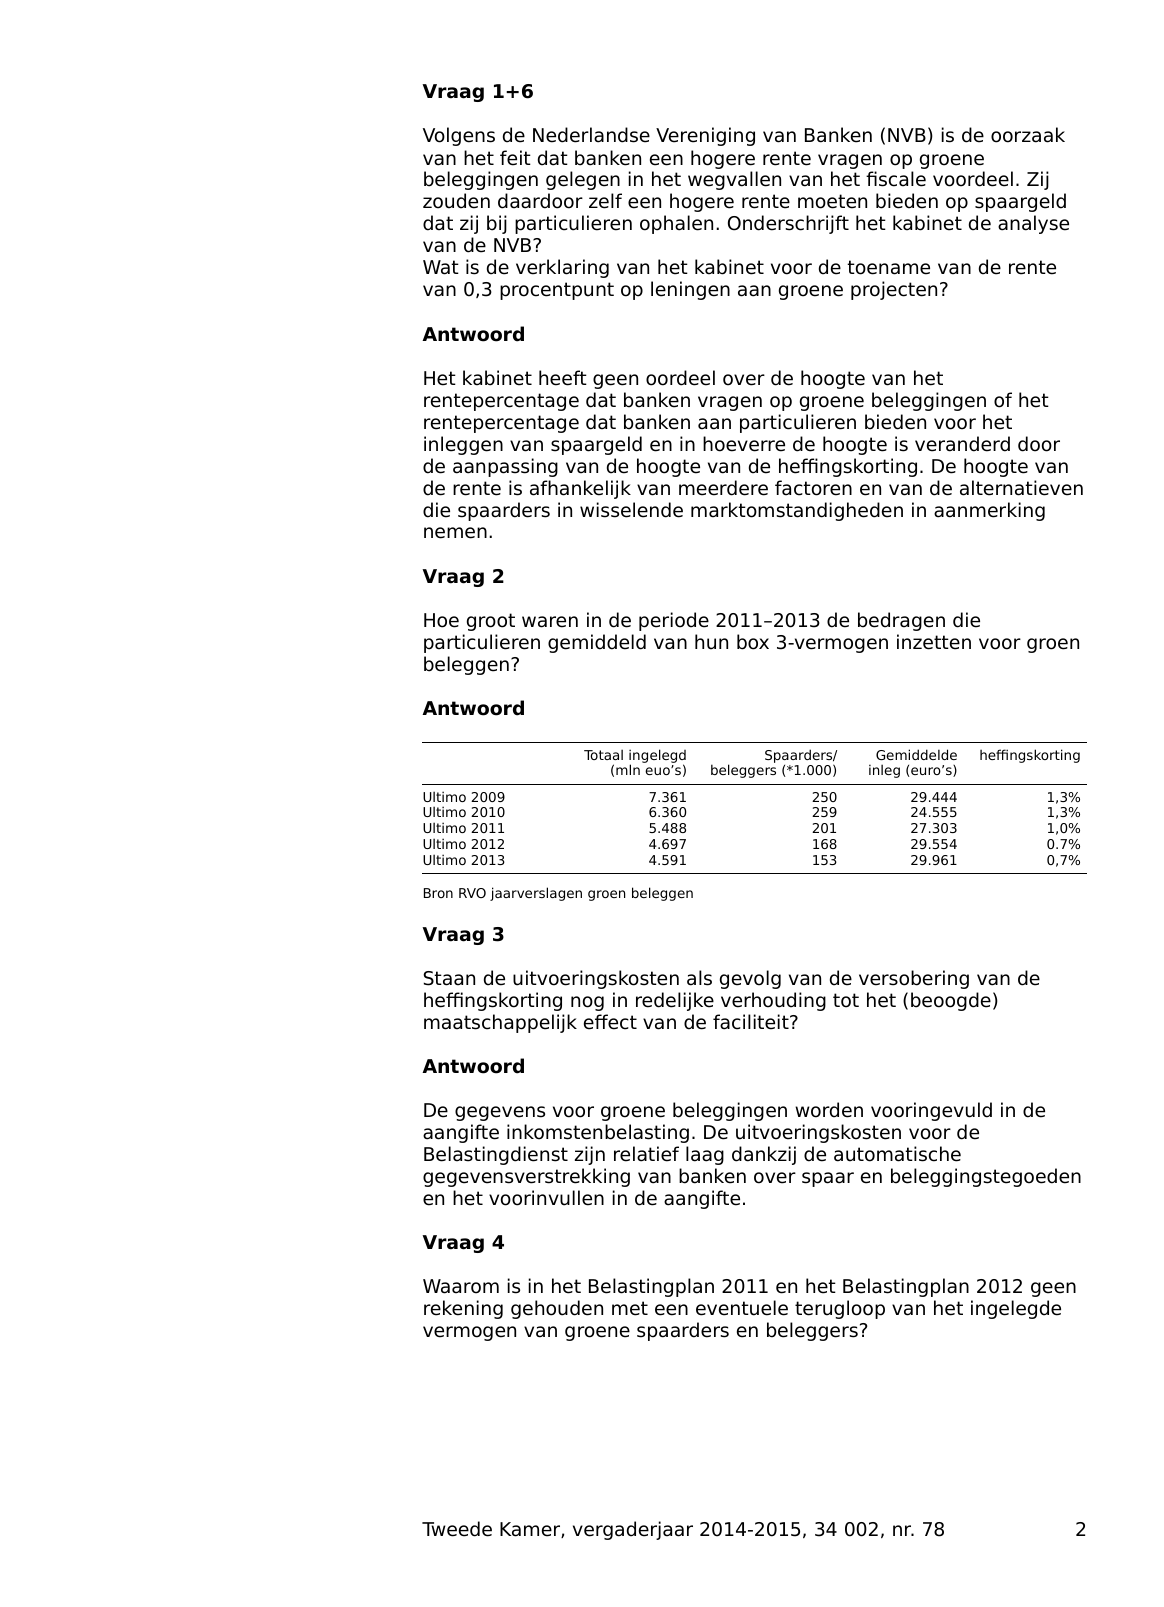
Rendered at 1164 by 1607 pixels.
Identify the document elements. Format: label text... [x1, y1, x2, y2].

table_cell 6.360 [557, 805, 693, 821]
subtitle Antwoord [422, 698, 1087, 720]
table_cell Ultimo 2012 [422, 837, 557, 852]
text De gegevens voor groene beleggingen worden vooringevuld in de aangifte inkomstenbelasting. De uitvoeringskosten voor de Belastingdienst zijn relatief laag dankzij de automatische gegevensverstrekking van banken over spaar en beleggingstegoeden en het voorinvullen in de aangifte. [422, 1100, 1087, 1210]
table_cell Ultimo 2013 [422, 852, 557, 873]
table_cell 250 [693, 785, 843, 805]
text Het kabinet heeft geen oordeel over de hoogte van het rentepercentage dat banken vragen op groene beleggingen of het rentepercentage dat banken aan particulieren bieden voor het inleggen van spaargeld en in hoeverre de hoogte is veranderd door de aanpassing van de hoogte van de heffingskorting. De hoogte van de rente is afhankelijk van meerdere factoren en van de alternatieven die spaarders in wisselende marktomstandigheden in aanmerking nemen. [422, 368, 1087, 543]
table_cell 1,0% [964, 821, 1087, 837]
text Volgens de Nederlandse Vereniging van Banken (NVB) is de oorzaak van het feit dat banken een hogere rente vragen op groene beleggingen gelegen in het wegvallen van het fiscale voordeel. Zij zouden daardoor zelf een hogere rente moeten bieden op spaargeld dat zij bij particulieren ophalen. Onderschrijft het kabinet de analyse van de NVB? [422, 125, 1087, 257]
subtitle Vraag 3 [422, 923, 1087, 945]
table_cell 1,3% [964, 785, 1087, 805]
table_cell 7.361 [557, 785, 693, 805]
table_cell 153 [693, 852, 843, 873]
subtitle Vraag 2 [422, 566, 1087, 588]
table_cell 4.697 [557, 837, 693, 852]
subtitle Antwoord [422, 323, 1087, 345]
table_header [422, 743, 557, 784]
table_cell 29.961 [843, 852, 963, 873]
table_cell 24.555 [843, 805, 963, 821]
subtitle Vraag 4 [422, 1232, 1087, 1254]
text Hoe groot waren in de periode 2011–2013 de bedragen die particulieren gemiddeld van hun box 3-vermogen inzetten voor groen beleggen? [422, 610, 1087, 676]
table_cell 201 [693, 821, 843, 837]
text Wat is de verklaring van het kabinet voor de toename van de rente van 0,3 procentpunt op leningen aan groene projecten? [422, 257, 1087, 301]
subtitle Antwoord [422, 1056, 1087, 1078]
table_cell Ultimo 2010 [422, 805, 557, 821]
table_cell 27.303 [843, 821, 963, 837]
table_header Totaal ingelegd (mln euo’s) [557, 743, 693, 784]
table_header Spaarders/beleggers (*1.000) [693, 743, 843, 784]
subtitle Vraag 1+6 [422, 81, 1087, 103]
table_cell 5.488 [557, 821, 693, 837]
table_header Gemiddelde inleg (euro’s) [843, 743, 963, 784]
table_cell 259 [693, 805, 843, 821]
text Waarom is in het Belastingplan 2011 en het Belastingplan 2012 geen rekening gehouden met een eventuele terugloop van het ingelegde vermogen van groene spaarders en beleggers? [422, 1276, 1087, 1342]
table_header heffingskorting [964, 743, 1087, 784]
table_cell 29.554 [843, 837, 963, 852]
text Staan de uitvoeringskosten als gevolg van de versobering van de heffingskorting nog in redelijke verhouding tot het (beoogde) maatschappelijk effect van de faciliteit? [422, 968, 1087, 1033]
table_cell Bron RVO jaarverslagen groen beleggen [422, 874, 1087, 901]
table_cell 168 [693, 837, 843, 852]
table_cell 1,3% [964, 805, 1087, 821]
table_cell 0.7% [964, 837, 1087, 852]
table_cell 29.444 [843, 785, 963, 805]
table_cell 0,7% [964, 852, 1087, 873]
table_cell Ultimo 2011 [422, 821, 557, 837]
table_cell Ultimo 2009 [422, 785, 557, 805]
table_cell 4.591 [557, 852, 693, 873]
